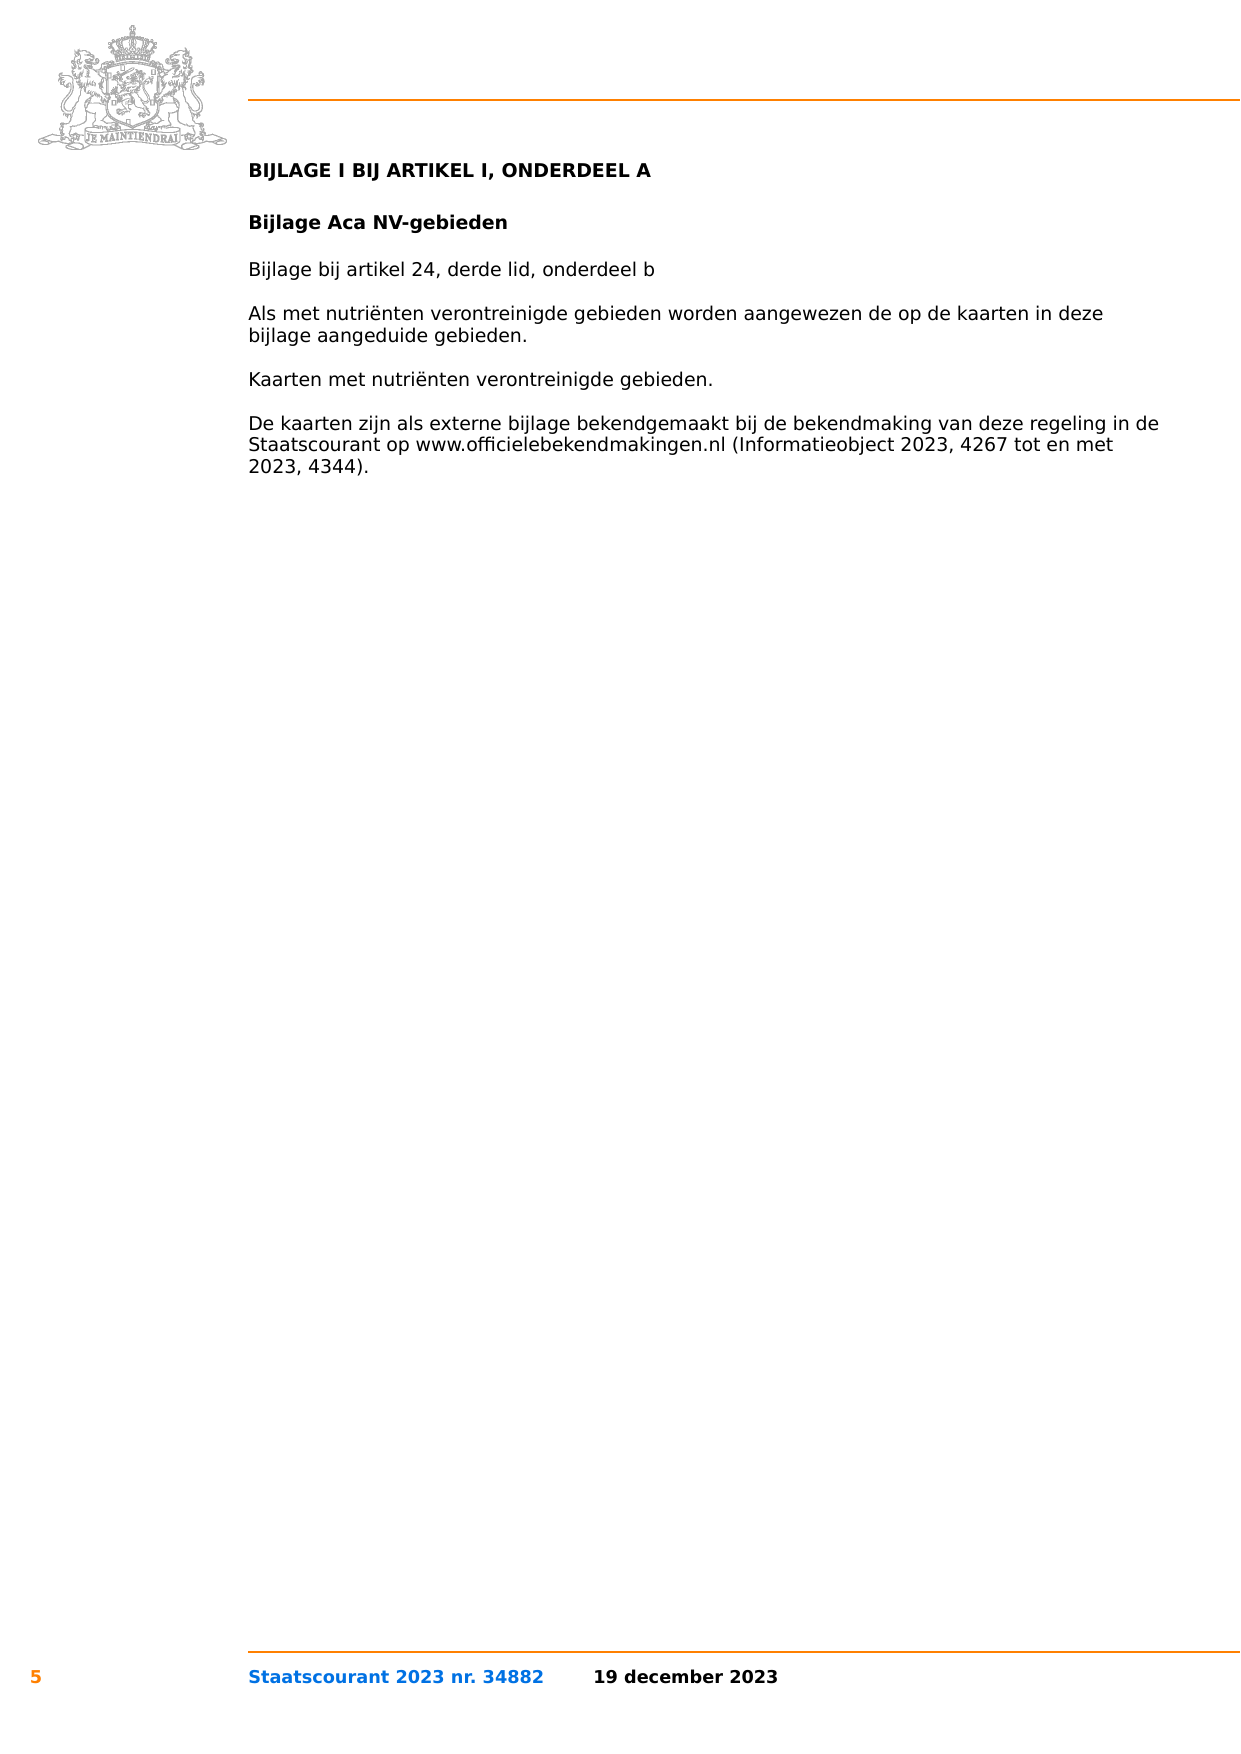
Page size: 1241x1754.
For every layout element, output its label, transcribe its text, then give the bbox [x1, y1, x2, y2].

subtitle BIJLAGE I BIJ ARTIKEL I, ONDERDEEL A [248, 160, 1163, 182]
subtitle Bijlage Aca NV-gebieden [248, 212, 1163, 234]
text De kaarten zijn als externe bijlage bekendgemaakt bij de bekendmaking van deze regeling in de Staatscourant op www.officielebekendmakingen.nl (Informatieobject 2023, 4267 tot en met 2023, 4344). [248, 412, 1163, 478]
text Bijlage bij artikel 24, derde lid, onderdeel b [248, 259, 1163, 281]
text Als met nutriënten verontreinigde gebieden worden aangewezen de op de kaarten in deze bijlage aangeduide gebieden. [248, 303, 1163, 347]
text Kaarten met nutriënten verontreinigde gebieden. [248, 368, 1163, 391]
picture [38, 25, 227, 150]
